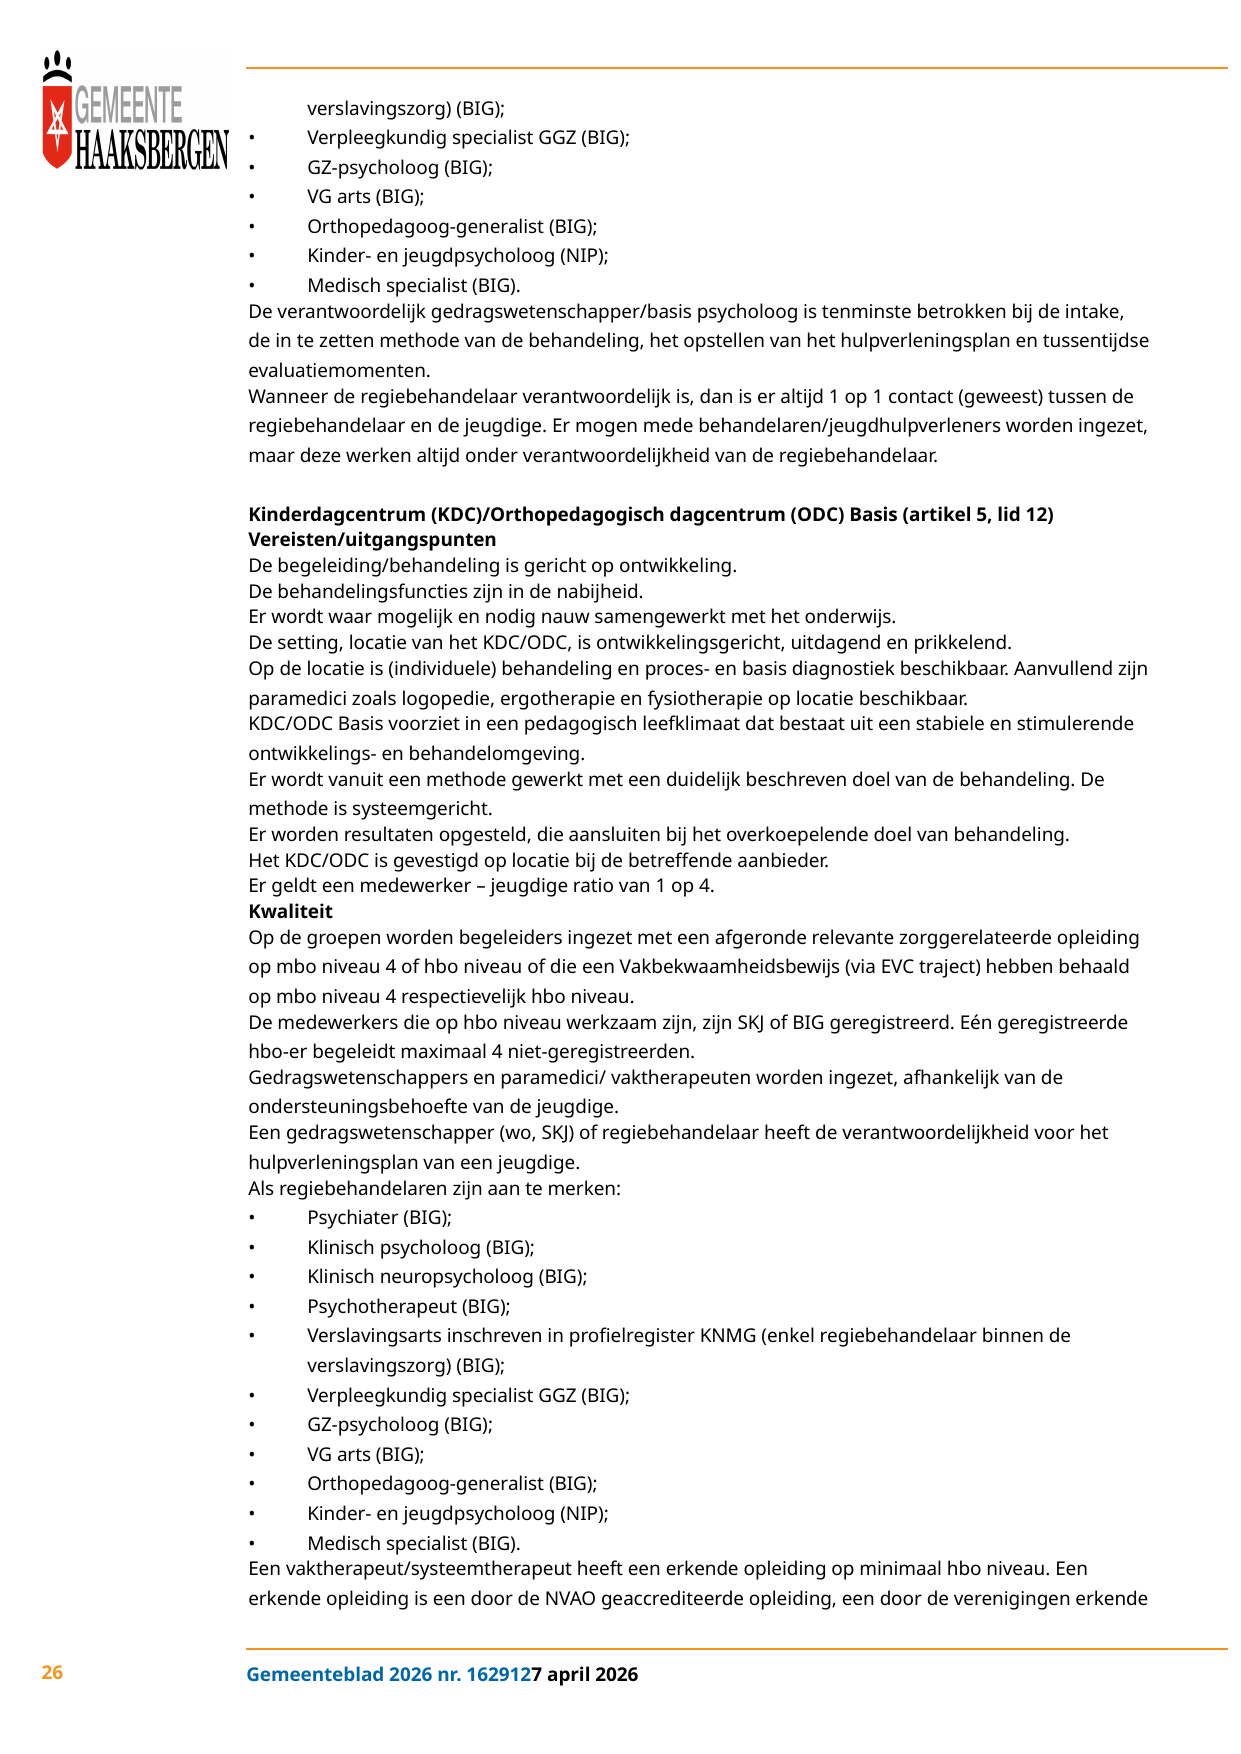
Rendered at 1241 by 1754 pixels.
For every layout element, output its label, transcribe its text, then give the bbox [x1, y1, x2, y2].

picture [41, 47, 231, 172]
table_cell verslavingszorg) (BIG); Verpleegkundig specialist GGZ (BIG); GZ-psycholoog (BIG); VG arts (BIG); Orthopedagoog-generalist (BIG); Kinder- en jeugdpsycholoog (NIP); Medisch specialist (BIG). [248, 95, 1152, 298]
table_cell Wanneer de regiebehandelaar verantwoordelijk is, dan is er altijd 1 op 1 contact (geweest) tussen de regiebehandelaar en de jeugdige. Er mogen mede behandelaren/jeugdhulpverleners worden ingezet, maar deze werken altijd onder verantwoordelijkheid van de regiebehandelaar. [248, 383, 1152, 468]
table_cell Er wordt vanuit een methode gewerkt met een duidelijk beschreven doel van de behandeling. De methode is systeemgericht. [248, 766, 1152, 821]
table_cell Een vaktherapeut/systeemtherapeut heeft een erkende opleiding op minimaal hbo niveau. Een erkende opleiding is een door de NVAO geaccrediteerde opleiding, een door de verenigingen erkende [248, 1556, 1152, 1611]
table_cell Als regiebehandelaren zijn aan te merken: Psychiater (BIG); Klinisch psycholoog (BIG); Klinisch neuropsycholoog (BIG); Psychotherapeut (BIG); Verslavingsarts inschreven in profielregister KNMG (enkel regiebehandelaar binnen de verslavingszorg) (BIG); Verpleegkundig specialist GGZ (BIG); GZ-psycholoog (BIG); VG arts (BIG); Orthopedagoog-generalist (BIG); Kinder- en jeugdpsycholoog (NIP); Medisch specialist (BIG). [248, 1175, 1152, 1556]
table_cell Het KDC/ODC is gevestigd op locatie bij de betreffende aanbieder. [248, 847, 1152, 872]
table_cell Er wordt waar mogelijk en nodig nauw samengewerkt met het onderwijs. [248, 604, 1152, 629]
table_cell Gedragswetenschappers en paramedici/ vaktherapeuten worden ingezet, afhankelijk van de ondersteuningsbehoefte van de jeugdige. [248, 1064, 1152, 1119]
table_cell Er worden resultaten opgesteld, die aansluiten bij het overkoepelende doel van behandeling. [248, 821, 1152, 847]
table_cell De setting, locatie van het KDC/ODC, is ontwikkelingsgericht, uitdagend en prikkelend. [248, 629, 1152, 655]
table_cell De medewerkers die op hbo niveau werkzaam zijn, zijn SKJ of BIG geregistreerd. Eén geregistreerde hbo-er begeleidt maximaal 4 niet-geregistreerden. [248, 1009, 1152, 1064]
table_cell Op de groepen worden begeleiders ingezet met een afgeronde relevante zorggerelateerde opleiding op mbo niveau 4 of hbo niveau of die een Vakbekwaamheidsbewijs (via EVC traject) hebben behaald op mbo niveau 4 respectievelijk hbo niveau. [248, 924, 1152, 1009]
table_cell De behandelingsfuncties zijn in de nabijheid. [248, 578, 1152, 604]
table_cell Een gedragswetenschapper (wo, SKJ) of regiebehandelaar heeft de verantwoordelijkheid voor het hulpverleningsplan van een jeugdige. [248, 1120, 1152, 1175]
table_cell Kwaliteit [248, 898, 1152, 924]
table_cell Vereisten/uitgangspunten [248, 526, 1152, 552]
table_cell Er geldt een medewerker – jeugdige ratio van 1 op 4. [248, 873, 1152, 898]
table_cell De verantwoordelijk gedragswetenschapper/basis psycholoog is tenminste betrokken bij de intake, de in te zetten methode van de behandeling, het opstellen van het hulpverleningsplan en tussentijdse evaluatiemomenten. [248, 298, 1152, 383]
table_header Kinderdagcentrum (KDC)/Orthopedagogisch dagcentrum (ODC) Basis (artikel 5, lid 12) [248, 501, 1152, 526]
table_cell De begeleiding/behandeling is gericht op ontwikkeling. [248, 552, 1152, 578]
table_cell KDC/ODC Basis voorziet in een pedagogisch leefklimaat dat bestaat uit een stabiele en stimulerende ontwikkelings- en behandelomgeving. [248, 710, 1152, 766]
table_cell Op de locatie is (individuele) behandeling en proces- en basis diagnostiek beschikbaar. Aanvullend zijn paramedici zoals logopedie, ergotherapie en fysiotherapie op locatie beschikbaar. [248, 655, 1152, 710]
